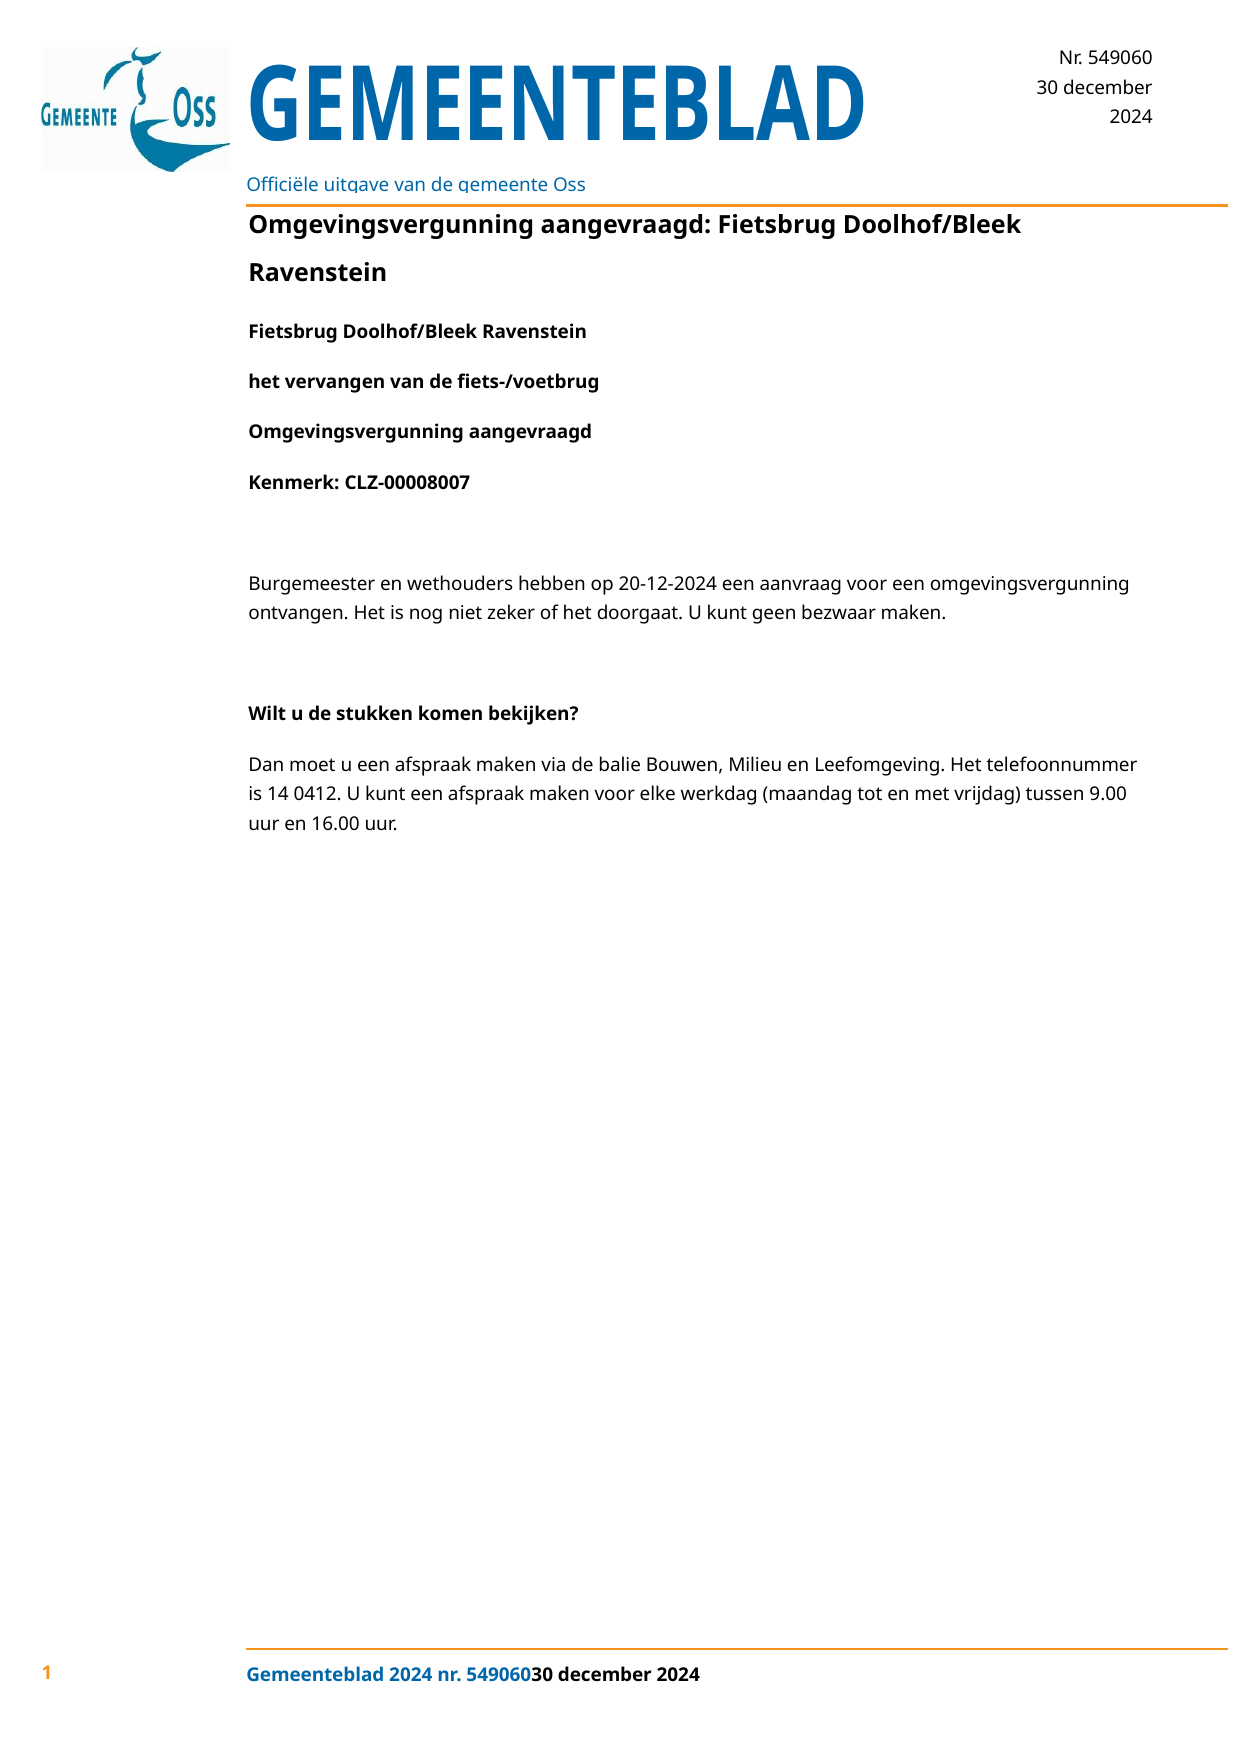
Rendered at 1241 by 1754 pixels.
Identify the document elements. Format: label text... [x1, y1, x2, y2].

text Omgevingsvergunning aangevraagd [248, 419, 1152, 444]
text Wilt u de stukken komen bekijken? [248, 700, 1152, 726]
text Omgevingsvergunning aangevraagd: Fietsbrug Doolhof/Bleek Ravenstein [248, 207, 1152, 288]
text Burgemeester en wethouders hebben op 20-12-2024 een aanvraag voor een omgevingsvergunning ontvangen. Het is nog niet zeker of het doorgaat. U kunt geen bezwaar maken. [248, 570, 1152, 625]
text Kenmerk: CLZ-00008007 [248, 469, 1152, 495]
text Fietsbrug Doolhof/Bleek Ravenstein [248, 318, 1152, 344]
picture [41, 47, 231, 172]
text het vervangen van de fiets-/voetbrug [248, 368, 1152, 394]
text Dan moet u een afspraak maken via de balie Bouwen, Milieu en Leefomgeving. Het telefoonnummer is 14 0412. U kunt een afspraak maken voor elke werkdag (maandag tot en met vrijdag) tussen 9.00 uur en 16.00 uur. [248, 751, 1152, 836]
